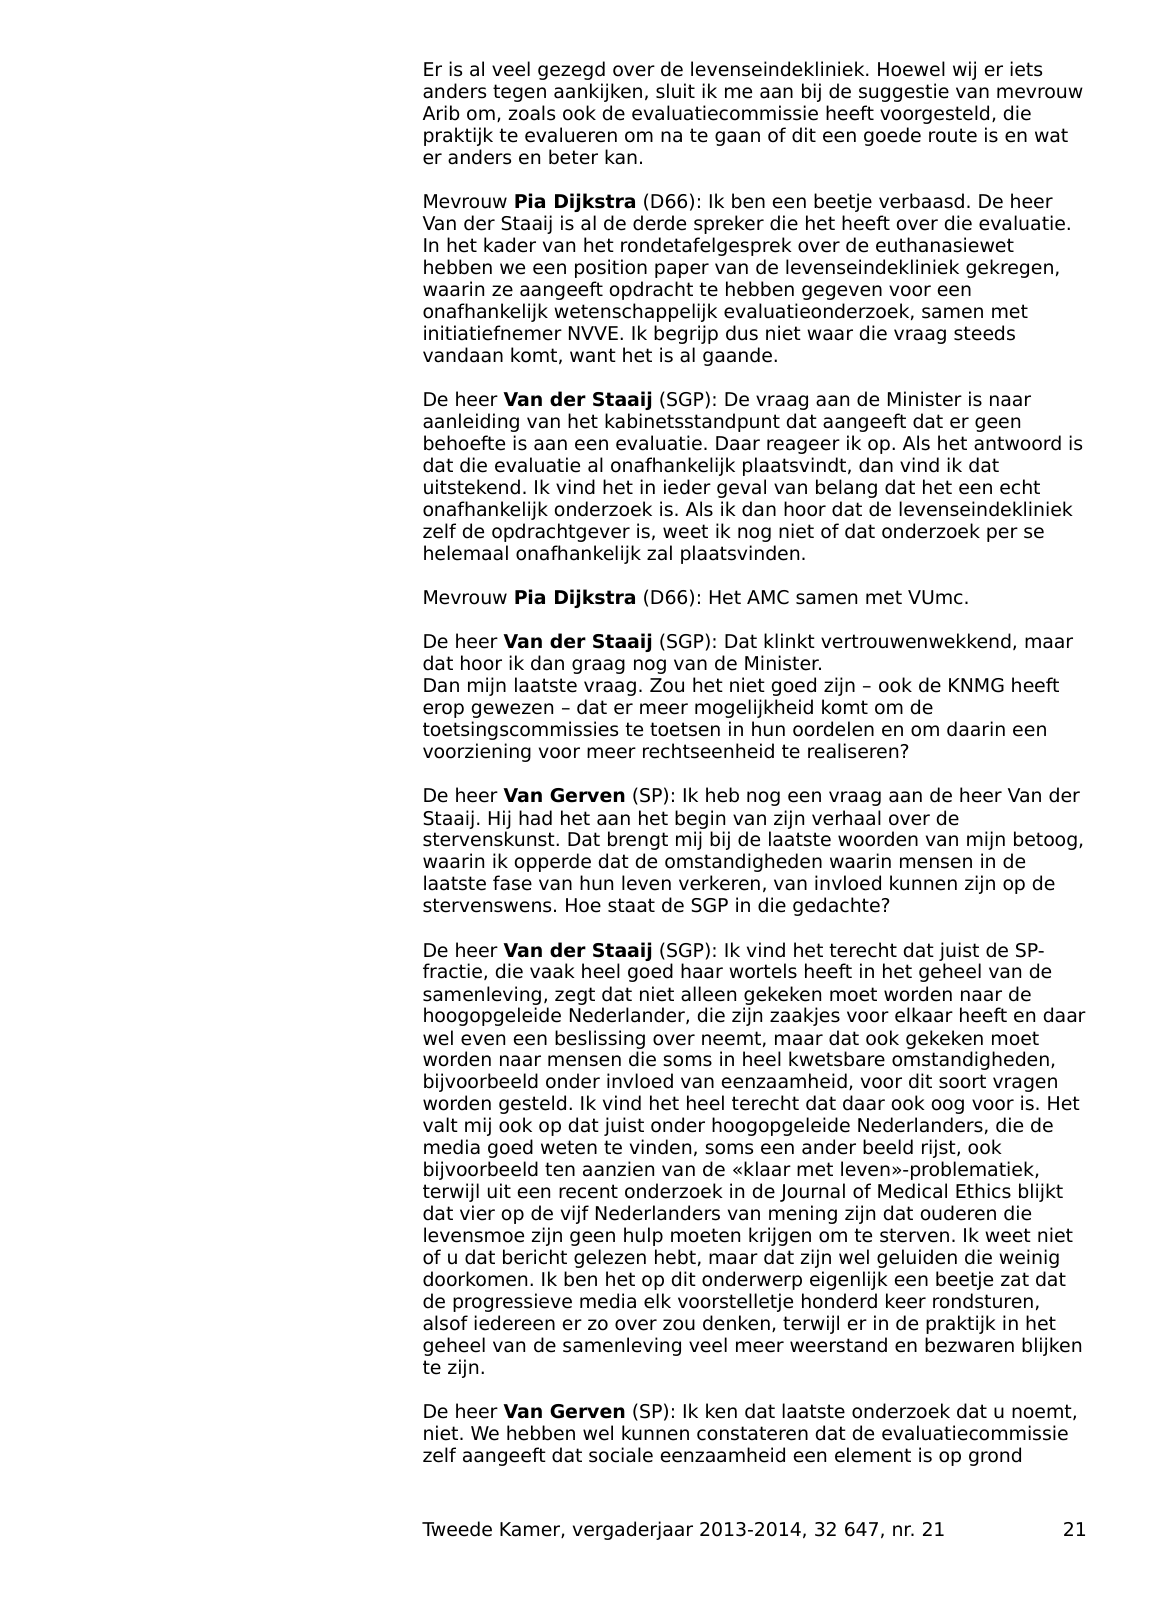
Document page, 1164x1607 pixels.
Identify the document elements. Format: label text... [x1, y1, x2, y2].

text De heer Van Gerven (SP): Ik ken dat laatste onderzoek dat u noemt, niet. We hebben wel kunnen constateren dat de evaluatiecommissie zelf aangeeft dat sociale eenzaamheid een element is op grond [422, 1401, 1087, 1467]
text Mevrouw Pia Dijkstra (D66): Ik ben een beetje verbaasd. De heer Van der Staaij is al de derde spreker die het heeft over die evaluatie. In het kader van het rondetafelgesprek over de euthanasiewet hebben we een position paper van de levenseindekliniek gekregen, waarin ze aangeeft opdracht te hebben gegeven voor een onafhankelijk wetenschappelijk evaluatieonderzoek, samen met initiatiefnemer NVVE. Ik begrijp dus niet waar die vraag steeds vandaan komt, want het is al gaande. [422, 191, 1087, 367]
text Er is al veel gezegd over de levenseindekliniek. Hoewel wij er iets anders tegen aankijken, sluit ik me aan bij de suggestie van mevrouw Arib om, zoals ook de evaluatiecommissie heeft voorgesteld, die praktijk te evalueren om na te gaan of dit een goede route is en wat er anders en beter kan. [422, 59, 1087, 169]
text De heer Van Gerven (SP): Ik heb nog een vraag aan de heer Van der Staaij. Hij had het aan het begin van zijn verhaal over de stervenskunst. Dat brengt mij bij de laatste woorden van mijn betoog, waarin ik opperde dat de omstandigheden waarin mensen in de laatste fase van hun leven verkeren, van invloed kunnen zijn op de stervenswens. Hoe staat de SGP in die gedachte? [422, 785, 1087, 917]
text Mevrouw Pia Dijkstra (D66): Het AMC samen met VUmc. [422, 587, 1087, 609]
text De heer Van der Staaij (SGP): De vraag aan de Minister is naar aanleiding van het kabinetsstandpunt dat aangeeft dat er geen behoefte is aan een evaluatie. Daar reageer ik op. Als het antwoord is dat die evaluatie al onafhankelijk plaatsvindt, dan vind ik dat uitstekend. Ik vind het in ieder geval van belang dat het een echt onafhankelijk onderzoek is. Als ik dan hoor dat de levenseindekliniek zelf de opdrachtgever is, weet ik nog niet of dat onderzoek per se helemaal onafhankelijk zal plaatsvinden. [422, 389, 1087, 565]
text De heer Van der Staaij (SGP): Ik vind het terecht dat juist de SP-fractie, die vaak heel goed haar wortels heeft in het geheel van de samenleving, zegt dat niet alleen gekeken moet worden naar de hoogopgeleide Nederlander, die zijn zaakjes voor elkaar heeft en daar wel even een beslissing over neemt, maar dat ook gekeken moet worden naar mensen die soms in heel kwetsbare omstandigheden, bijvoorbeeld onder invloed van eenzaamheid, voor dit soort vragen worden gesteld. Ik vind het heel terecht dat daar ook oog voor is. Het valt mij ook op dat juist onder hoogopgeleide Nederlanders, die de media goed weten te vinden, soms een ander beeld rijst, ook bijvoorbeeld ten aanzien van de «klaar met leven»-problematiek, terwijl uit een recent onderzoek in de Journal of Medical Ethics blijkt dat vier op de vijf Nederlanders van mening zijn dat ouderen die levensmoe zijn geen hulp moeten krijgen om te sterven. Ik weet niet of u dat bericht gelezen hebt, maar dat zijn wel geluiden die weinig doorkomen. Ik ben het op dit onderwerp eigenlijk een beetje zat dat de progressieve media elk voorstelletje honderd keer rondsturen, alsof iedereen er zo over zou denken, terwijl er in de praktijk in het geheel van de samenleving veel meer weerstand en bezwaren blijken te zijn. [422, 939, 1087, 1379]
text De heer Van der Staaij (SGP): Dat klinkt vertrouwenwekkend, maar dat hoor ik dan graag nog van de Minister. [422, 631, 1087, 675]
text Dan mijn laatste vraag. Zou het niet goed zijn – ook de KNMG heeft erop gewezen – dat er meer mogelijkheid komt om de toetsingscommissies te toetsen in hun oordelen en om daarin een voorziening voor meer rechtseenheid te realiseren? [422, 675, 1087, 763]
